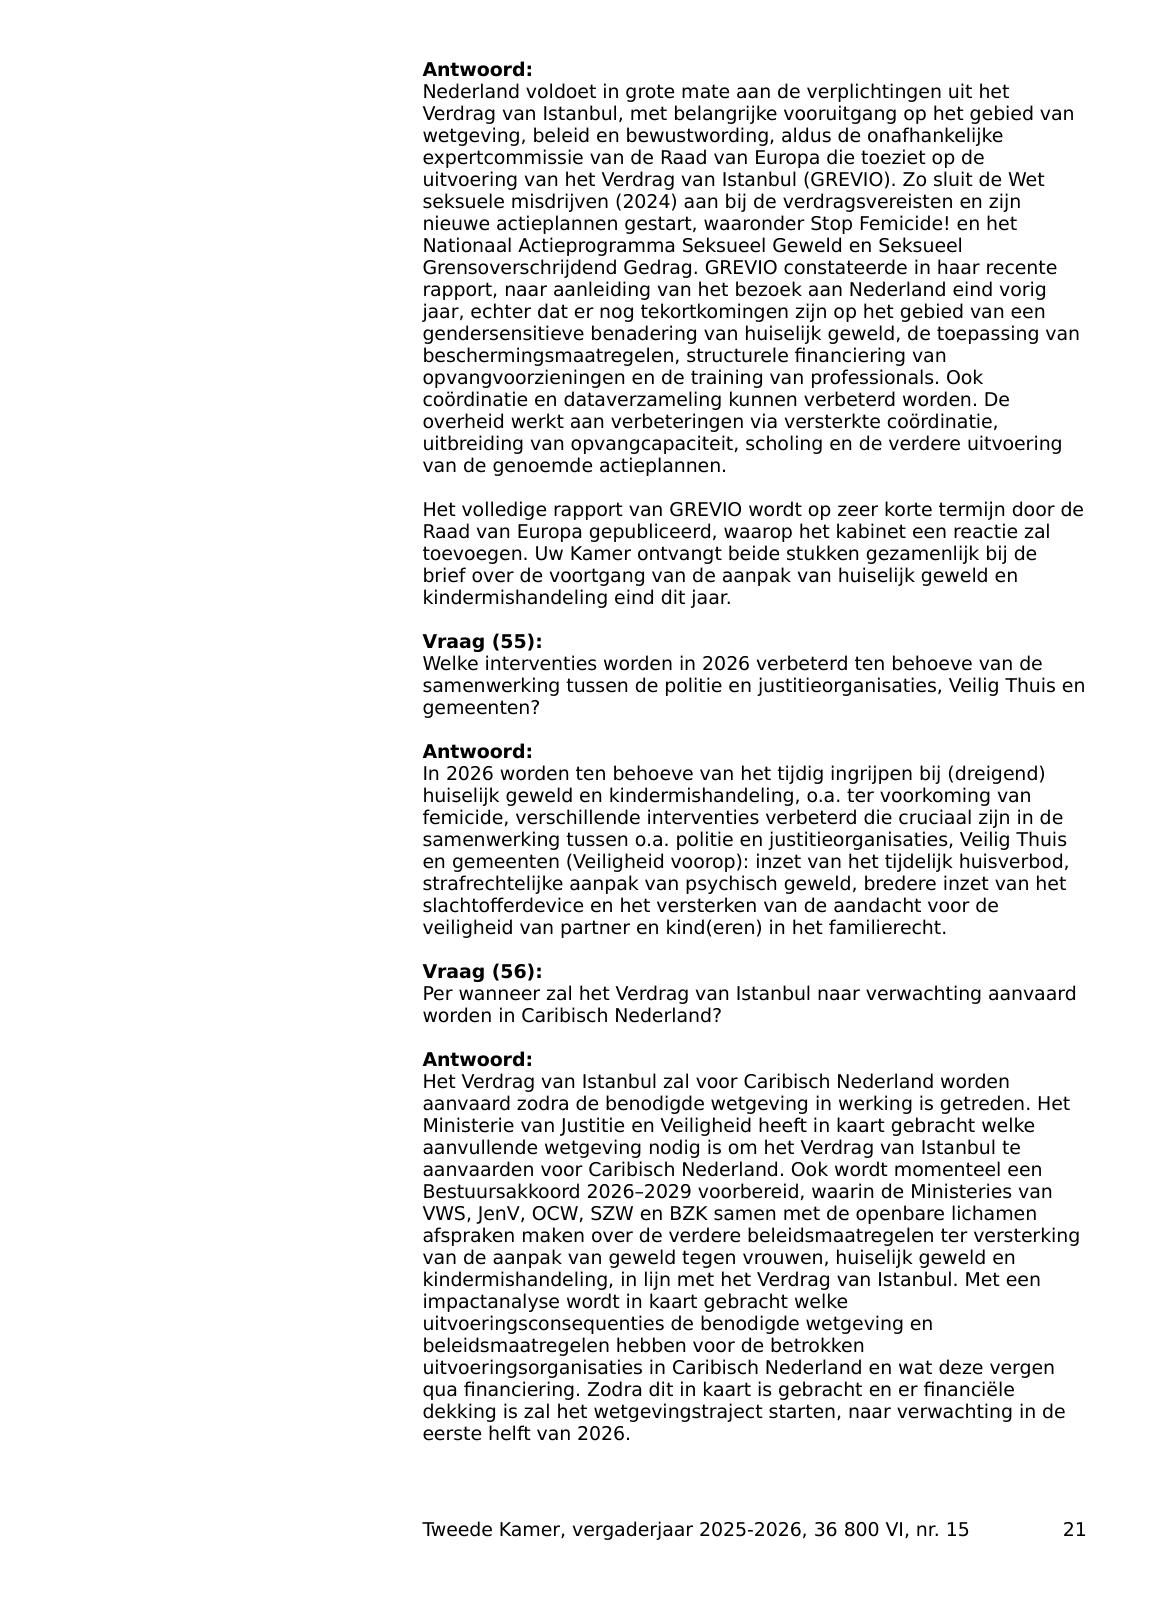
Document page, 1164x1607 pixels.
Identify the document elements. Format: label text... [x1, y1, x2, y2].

text In 2026 worden ten behoeve van het tijdig ingrijpen bij (dreigend) huiselijk geweld en kindermishandeling, o.a. ter voorkoming van femicide, verschillende interventies verbeterd die cruciaal zijn in de samenwerking tussen o.a. politie en justitieorganisaties, Veilig Thuis en gemeenten (Veiligheid voorop): inzet van het tijdelijk huisverbod, strafrechtelijke aanpak van psychisch geweld, bredere inzet van het slachtofferdevice en het versterken van de aandacht voor de veiligheid van partner en kind(eren) in het familierecht. [422, 763, 1087, 939]
text Vraag (55): [422, 631, 1087, 653]
text Welke interventies worden in 2026 verbeterd ten behoeve van de samenwerking tussen de politie en justitieorganisaties, Veilig Thuis en gemeenten? [422, 653, 1087, 719]
text Vraag (56): [422, 961, 1087, 983]
text Antwoord: [422, 59, 1087, 81]
text Per wanneer zal het Verdrag van Istanbul naar verwachting aanvaard worden in Caribisch Nederland? [422, 983, 1087, 1027]
text Antwoord: [422, 741, 1087, 763]
text Antwoord: [422, 1049, 1087, 1071]
text Nederland voldoet in grote mate aan de verplichtingen uit het Verdrag van Istanbul, met belangrijke vooruitgang op het gebied van wetgeving, beleid en bewustwording, aldus de onafhankelijke expertcommissie van de Raad van Europa die toeziet op de uitvoering van het Verdrag van Istanbul (GREVIO). Zo sluit de Wet seksuele misdrijven (2024) aan bij de verdragsvereisten en zijn nieuwe actieplannen gestart, waaronder Stop Femicide! en het Nationaal Actieprogramma Seksueel Geweld en Seksueel Grensoverschrijdend Gedrag. GREVIO constateerde in haar recente rapport, naar aanleiding van het bezoek aan Nederland eind vorig jaar, echter dat er nog tekortkomingen zijn op het gebied van een gendersensitieve benadering van huiselijk geweld, de toepassing van beschermingsmaatregelen, structurele financiering van opvangvoorzieningen en de training van professionals. Ook coördinatie en dataverzameling kunnen verbeterd worden. De overheid werkt aan verbeteringen via versterkte coördinatie, uitbreiding van opvangcapaciteit, scholing en de verdere uitvoering van de genoemde actieplannen. [422, 81, 1087, 477]
text Het volledige rapport van GREVIO wordt op zeer korte termijn door de Raad van Europa gepubliceerd, waarop het kabinet een reactie zal toevoegen. Uw Kamer ontvangt beide stukken gezamenlijk bij de brief over de voortgang van de aanpak van huiselijk geweld en kindermishandeling eind dit jaar. [422, 499, 1087, 609]
text Het Verdrag van Istanbul zal voor Caribisch Nederland worden aanvaard zodra de benodigde wetgeving in werking is getreden. Het Ministerie van Justitie en Veiligheid heeft in kaart gebracht welke aanvullende wetgeving nodig is om het Verdrag van Istanbul te aanvaarden voor Caribisch Nederland. Ook wordt momenteel een Bestuursakkoord 2026–2029 voorbereid, waarin de Ministeries van VWS, JenV, OCW, SZW en BZK samen met de openbare lichamen afspraken maken over de verdere beleidsmaatregelen ter versterking van de aanpak van geweld tegen vrouwen, huiselijk geweld en kindermishandeling, in lijn met het Verdrag van Istanbul. Met een impactanalyse wordt in kaart gebracht welke uitvoeringsconsequenties de benodigde wetgeving en beleidsmaatregelen hebben voor de betrokken uitvoeringsorganisaties in Caribisch Nederland en wat deze vergen qua financiering. Zodra dit in kaart is gebracht en er financiële dekking is zal het wetgevingstraject starten, naar verwachting in de eerste helft van 2026. [422, 1071, 1087, 1445]
